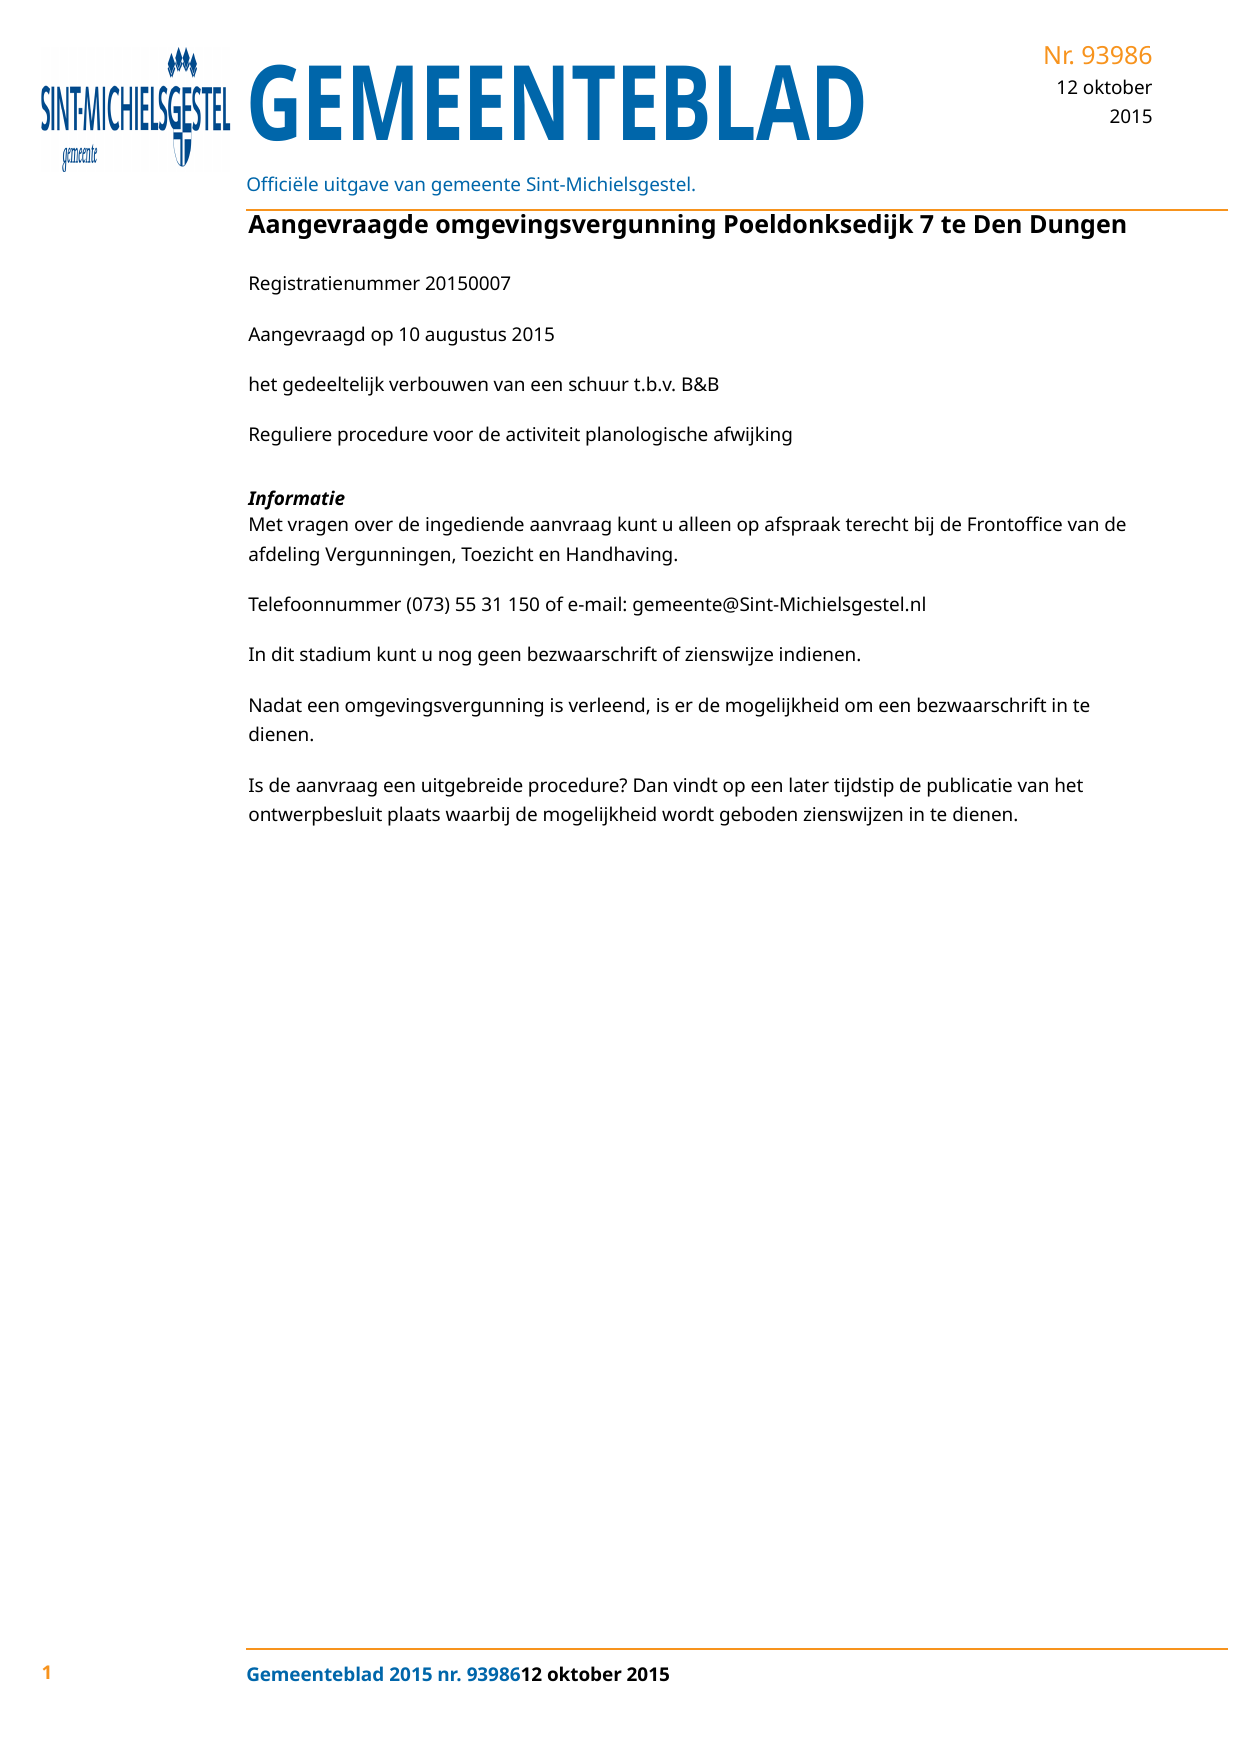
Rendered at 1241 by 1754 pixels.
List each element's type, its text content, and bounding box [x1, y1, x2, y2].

text Registratienummer 20150007 [248, 270, 1152, 296]
text Aangevraagde omgevingsvergunning Poeldonksedijk 7 te Den Dungen [248, 211, 1152, 241]
text Met vragen over de ingediende aanvraag kunt u alleen op afspraak terecht bij de Frontoffice van de afdeling Vergunningen, Toezicht en Handhaving. [248, 511, 1152, 567]
picture [41, 47, 231, 172]
text Is de aanvraag een uitgebreide procedure? Dan vindt op een later tijdstip de publicatie van het ontwerpbesluit plaats waarbij de mogelijkheid wordt geboden zienswijzen in te dienen. [248, 772, 1152, 827]
text Reguliere procedure voor de activiteit planologische afwijking [248, 422, 1152, 447]
text Aangevraagd op 10 augustus 2015 [248, 321, 1152, 346]
text het gedeeltelijk verbouwen van een schuur t.b.v. B&B [248, 371, 1152, 397]
text Informatie [248, 486, 1152, 511]
text Nadat een omgevingsvergunning is verleend, is er de mogelijkheid om een bezwaarschrift in te dienen. [248, 692, 1152, 747]
text In dit stadium kunt u nog geen bezwaarschrift of zienswijze indienen. [248, 642, 1152, 667]
text Telefoonnummer (073) 55 31 150 of e-mail: gemeente@Sint-Michielsgestel.nl [248, 591, 1152, 617]
